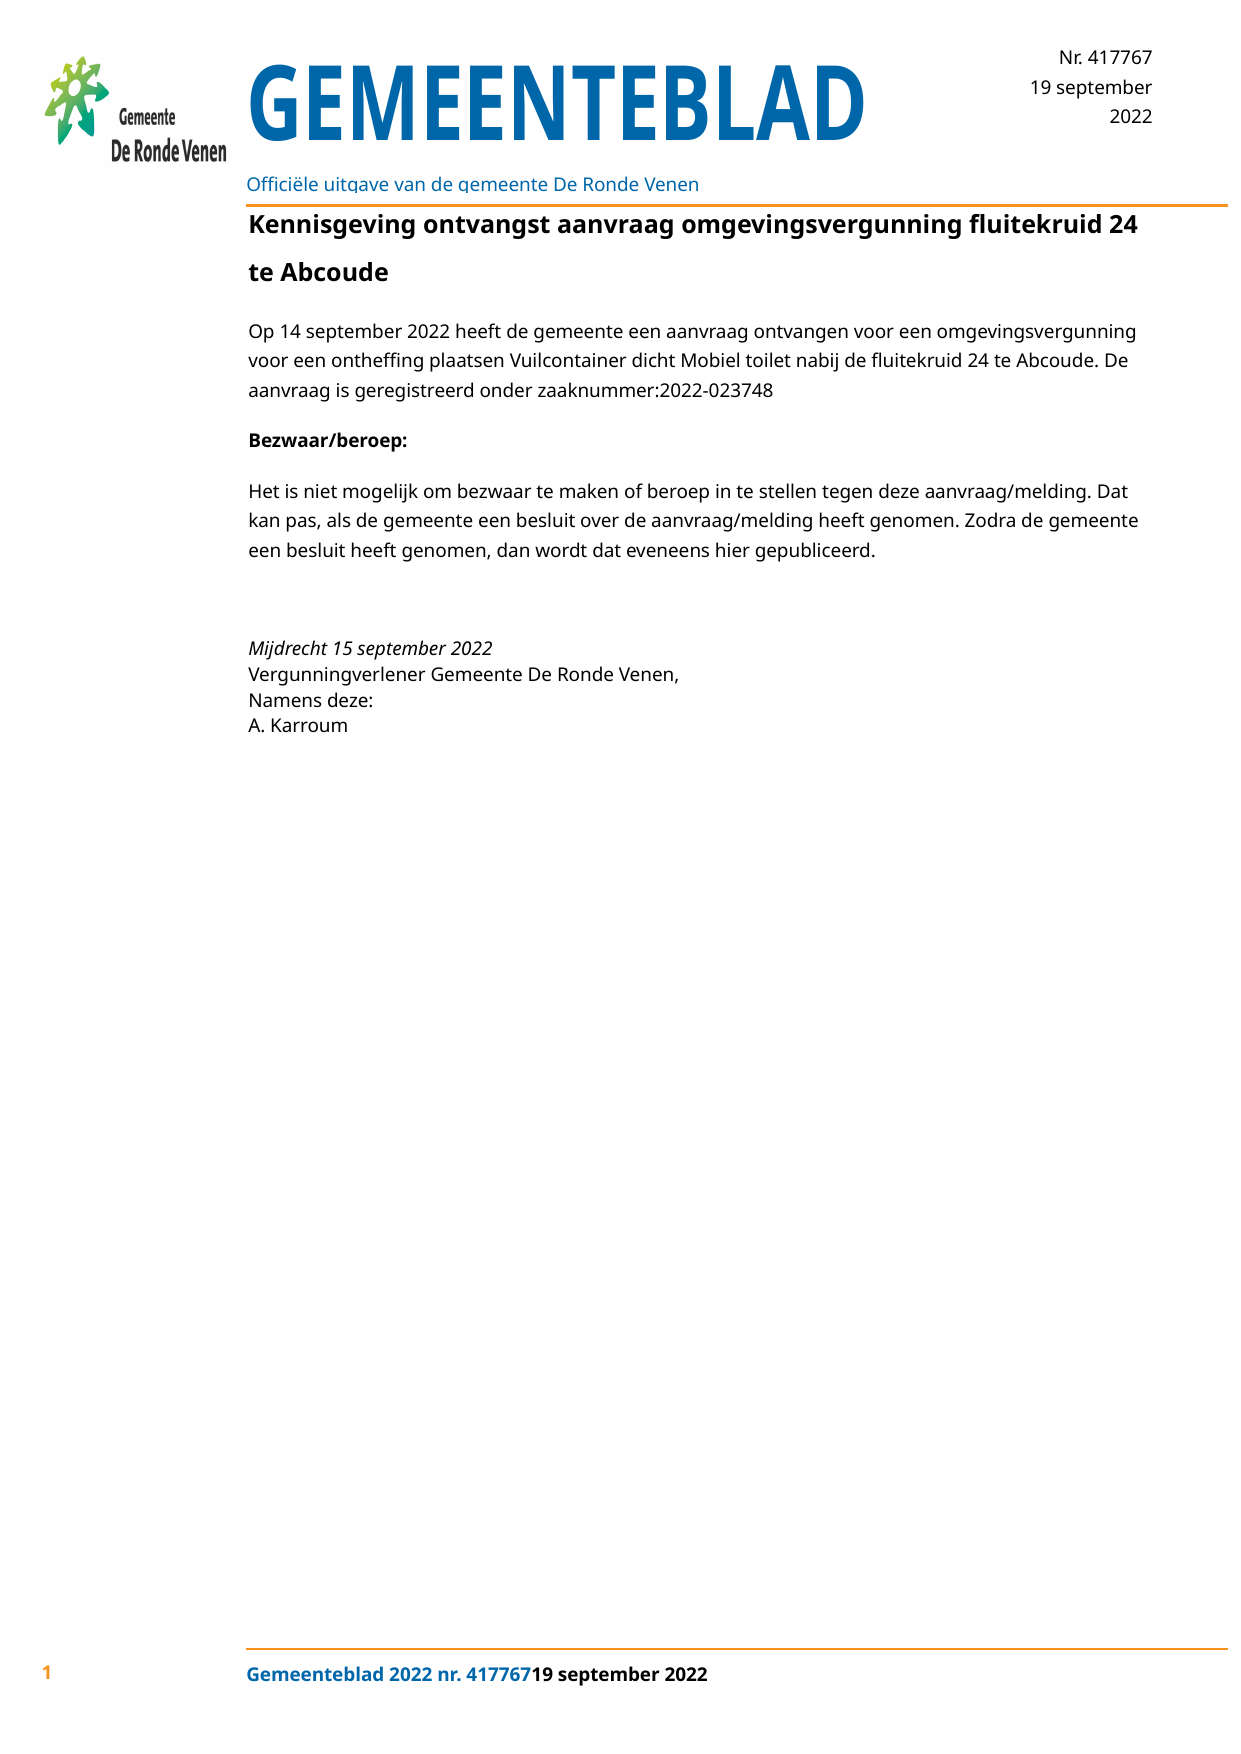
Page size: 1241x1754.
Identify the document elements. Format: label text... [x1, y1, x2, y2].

text Het is niet mogelijk om bezwaar te maken of beroep in te stellen tegen deze aanvraag/melding. Dat kan pas, als de gemeente een besluit over de aanvraag/melding heeft genomen. Zodra de gemeente een besluit heeft genomen, dan wordt dat eveneens hier gepubliceerd. [248, 478, 1152, 563]
text A. Karroum [248, 712, 1152, 738]
text Bezwaar/beroep: [248, 427, 1152, 453]
text Mijdrecht 15 september 2022 [248, 635, 1152, 661]
picture [41, 47, 231, 172]
text Namens deze: [248, 687, 1152, 712]
text Op 14 september 2022 heeft de gemeente een aanvraag ontvangen voor een omgevingsvergunning voor een ontheffing plaatsen Vuilcontainer dicht Mobiel toilet nabij de fluitekruid 24 te Abcoude. De aanvraag is geregistreerd onder zaaknummer:2022-023748 [248, 318, 1152, 403]
text Vergunningverlener Gemeente De Ronde Venen, [248, 661, 1152, 687]
text Kennisgeving ontvangst aanvraag omgevingsvergunning fluitekruid 24 te Abcoude [248, 207, 1152, 288]
